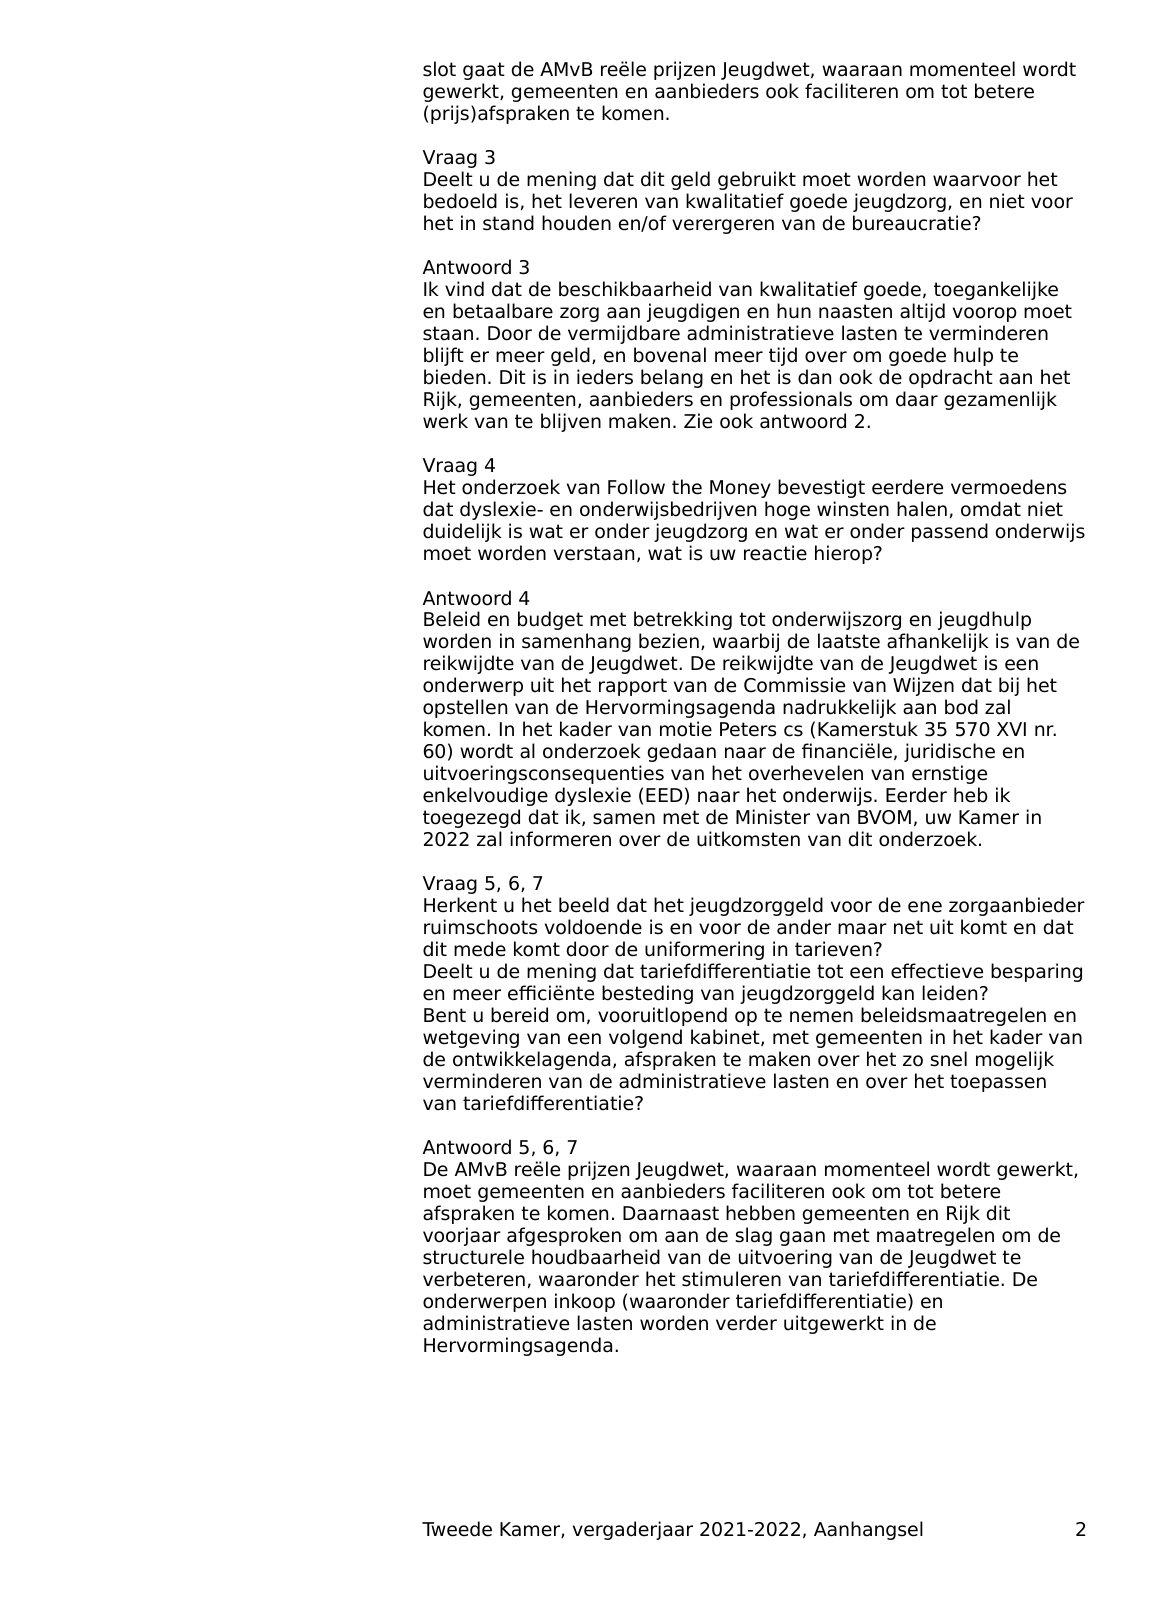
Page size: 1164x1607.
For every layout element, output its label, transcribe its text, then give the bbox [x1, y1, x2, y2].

text Bent u bereid om, vooruitlopend op te nemen beleidsmaatregelen en wetgeving van een volgend kabinet, met gemeenten in het kader van de ontwikkelagenda, afspraken te maken over het zo snel mogelijk verminderen van de administratieve lasten en over het toepassen van tariefdifferentiatie? [422, 1005, 1087, 1115]
text Het onderzoek van Follow the Money bevestigt eerdere vermoedens dat dyslexie- en onderwijsbedrijven hoge winsten halen, omdat niet duidelijk is wat er onder jeugdzorg en wat er onder passend onderwijs moet worden verstaan, wat is uw reactie hierop? [422, 477, 1087, 565]
text Herkent u het beeld dat het jeugdzorggeld voor de ene zorgaanbieder ruimschoots voldoende is en voor de ander maar net uit komt en dat dit mede komt door de uniformering in tarieven? [422, 895, 1087, 961]
text Ik vind dat de beschikbaarheid van kwalitatief goede, toegankelijke en betaalbare zorg aan jeugdigen en hun naasten altijd voorop moet staan. Door de vermijdbare administratieve lasten te verminderen blijft er meer geld, en bovenal meer tijd over om goede hulp te bieden. Dit is in ieders belang en het is dan ook de opdracht aan het Rijk, gemeenten, aanbieders en professionals om daar gezamenlijk werk van te blijven maken. Zie ook antwoord 2. [422, 279, 1087, 433]
text Vraag 4 [422, 455, 1087, 477]
text Vraag 5, 6, 7 [422, 873, 1087, 895]
text Antwoord 5, 6, 7 [422, 1137, 1087, 1159]
text Deelt u de mening dat dit geld gebruikt moet worden waarvoor het bedoeld is, het leveren van kwalitatief goede jeugdzorg, en niet voor het in stand houden en/of verergeren van de bureaucratie? [422, 169, 1087, 235]
text Deelt u de mening dat tariefdifferentiatie tot een effectieve besparing en meer efficiënte besteding van jeugdzorggeld kan leiden? [422, 961, 1087, 1005]
text Antwoord 4 [422, 587, 1087, 609]
text Vraag 3 [422, 147, 1087, 169]
text Antwoord 3 [422, 257, 1087, 279]
text Beleid en budget met betrekking tot onderwijszorg en jeugdhulp worden in samenhang bezien, waarbij de laatste afhankelijk is van de reikwijdte van de Jeugdwet. De reikwijdte van de Jeugdwet is een onderwerp uit het rapport van de Commissie van Wijzen dat bij het opstellen van de Hervormingsagenda nadrukkelijk aan bod zal komen. In het kader van motie Peters cs (Kamerstuk 35 570 XVI nr. 60) wordt al onderzoek gedaan naar de financiële, juridische en uitvoeringsconsequenties van het overhevelen van ernstige enkelvoudige dyslexie (EED) naar het onderwijs. Eerder heb ik toegezegd dat ik, samen met de Minister van BVOM, uw Kamer in 2022 zal informeren over de uitkomsten van dit onderzoek. [422, 609, 1087, 851]
text slot gaat de AMvB reële prijzen Jeugdwet, waaraan momenteel wordt gewerkt, gemeenten en aanbieders ook faciliteren om tot betere (prijs)afspraken te komen. [422, 59, 1087, 125]
text De AMvB reële prijzen Jeugdwet, waaraan momenteel wordt gewerkt, moet gemeenten en aanbieders faciliteren ook om tot betere afspraken te komen. Daarnaast hebben gemeenten en Rijk dit voorjaar afgesproken om aan de slag gaan met maatregelen om de structurele houdbaarheid van de uitvoering van de Jeugdwet te verbeteren, waaronder het stimuleren van tariefdifferentiatie. De onderwerpen inkoop (waaronder tariefdifferentiatie) en administratieve lasten worden verder uitgewerkt in de Hervormingsagenda. [422, 1159, 1087, 1357]
